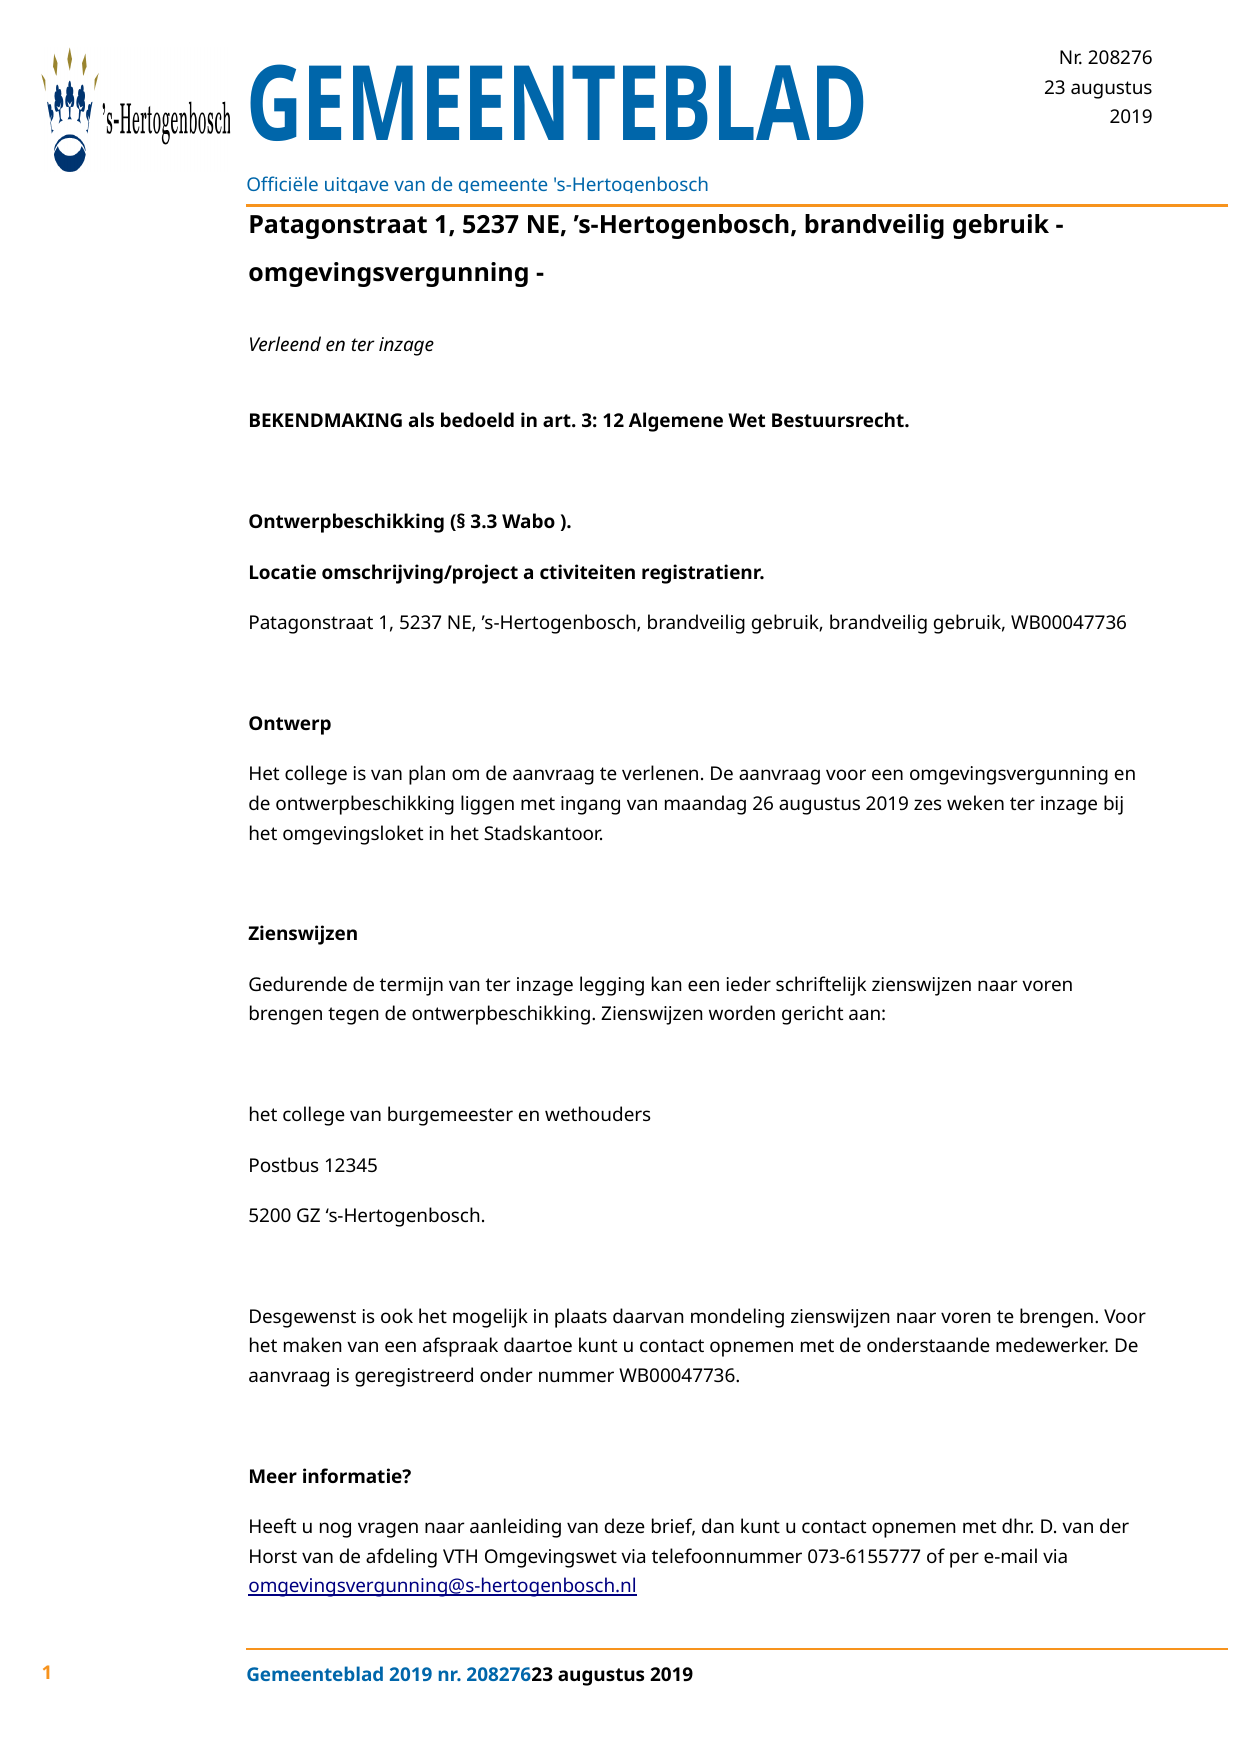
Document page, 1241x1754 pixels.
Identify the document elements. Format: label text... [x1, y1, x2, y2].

text Zienswijzen [248, 921, 1152, 946]
text Postbus 12345 [248, 1152, 1152, 1177]
text Het college is van plan om de aanvraag te verlenen. De aanvraag voor een omgevingsvergunning en de ontwerpbeschikking liggen met ingang van maandag 26 augustus 2019 zes weken ter inzage bij het omgevingsloket in het Stadskantoor. [248, 761, 1152, 845]
text Heeft u nog vragen naar aanleiding van deze brief, dan kunt u contact opnemen met dhr. D. van der Horst van de afdeling VTH Omgevingswet via telefoonnummer 073-6155777 of per e-mail via omgevingsvergunning@s-hertogenbosch.nl [248, 1513, 1152, 1598]
text Locatie omschrijving/project a ctiviteiten registratienr. [248, 559, 1152, 584]
text 5200 GZ ‘s-Hertogenbosch. [248, 1202, 1152, 1228]
text het college van burgemeester en wethouders [248, 1101, 1152, 1127]
text Gedurende de termijn van ter inzage legging kan een ieder schriftelijk zienswijzen naar voren brengen tegen de ontwerpbeschikking. Zienswijzen worden gericht aan: [248, 971, 1152, 1026]
text Ontwerp [248, 710, 1152, 736]
text Patagonstraat 1, 5237 NE, ’s-Hertogenbosch, brandveilig gebruik, brandveilig gebruik, WB00047736 [248, 609, 1152, 635]
picture [41, 47, 231, 172]
text Meer informatie? [248, 1463, 1152, 1489]
text BEKENDMAKING als bedoeld in art. 3: 12 Algemene Wet Bestuursrecht. [248, 408, 1152, 433]
text Verleend en ter inzage [248, 331, 1152, 357]
text Patagonstraat 1, 5237 NE, ’s-Hertogenbosch, brandveilig gebruik - omgevingsvergunning - [248, 207, 1152, 288]
text Ontwerpbeschikking (§ 3.3 Wabo ). [248, 508, 1152, 534]
text Desgewenst is ook het mogelijk in plaats daarvan mondeling zienswijzen naar voren te brengen. Voor het maken van een afspraak daartoe kunt u contact opnemen met de onderstaande medewerker. De aanvraag is geregistreerd onder nummer WB00047736. [248, 1303, 1152, 1388]
